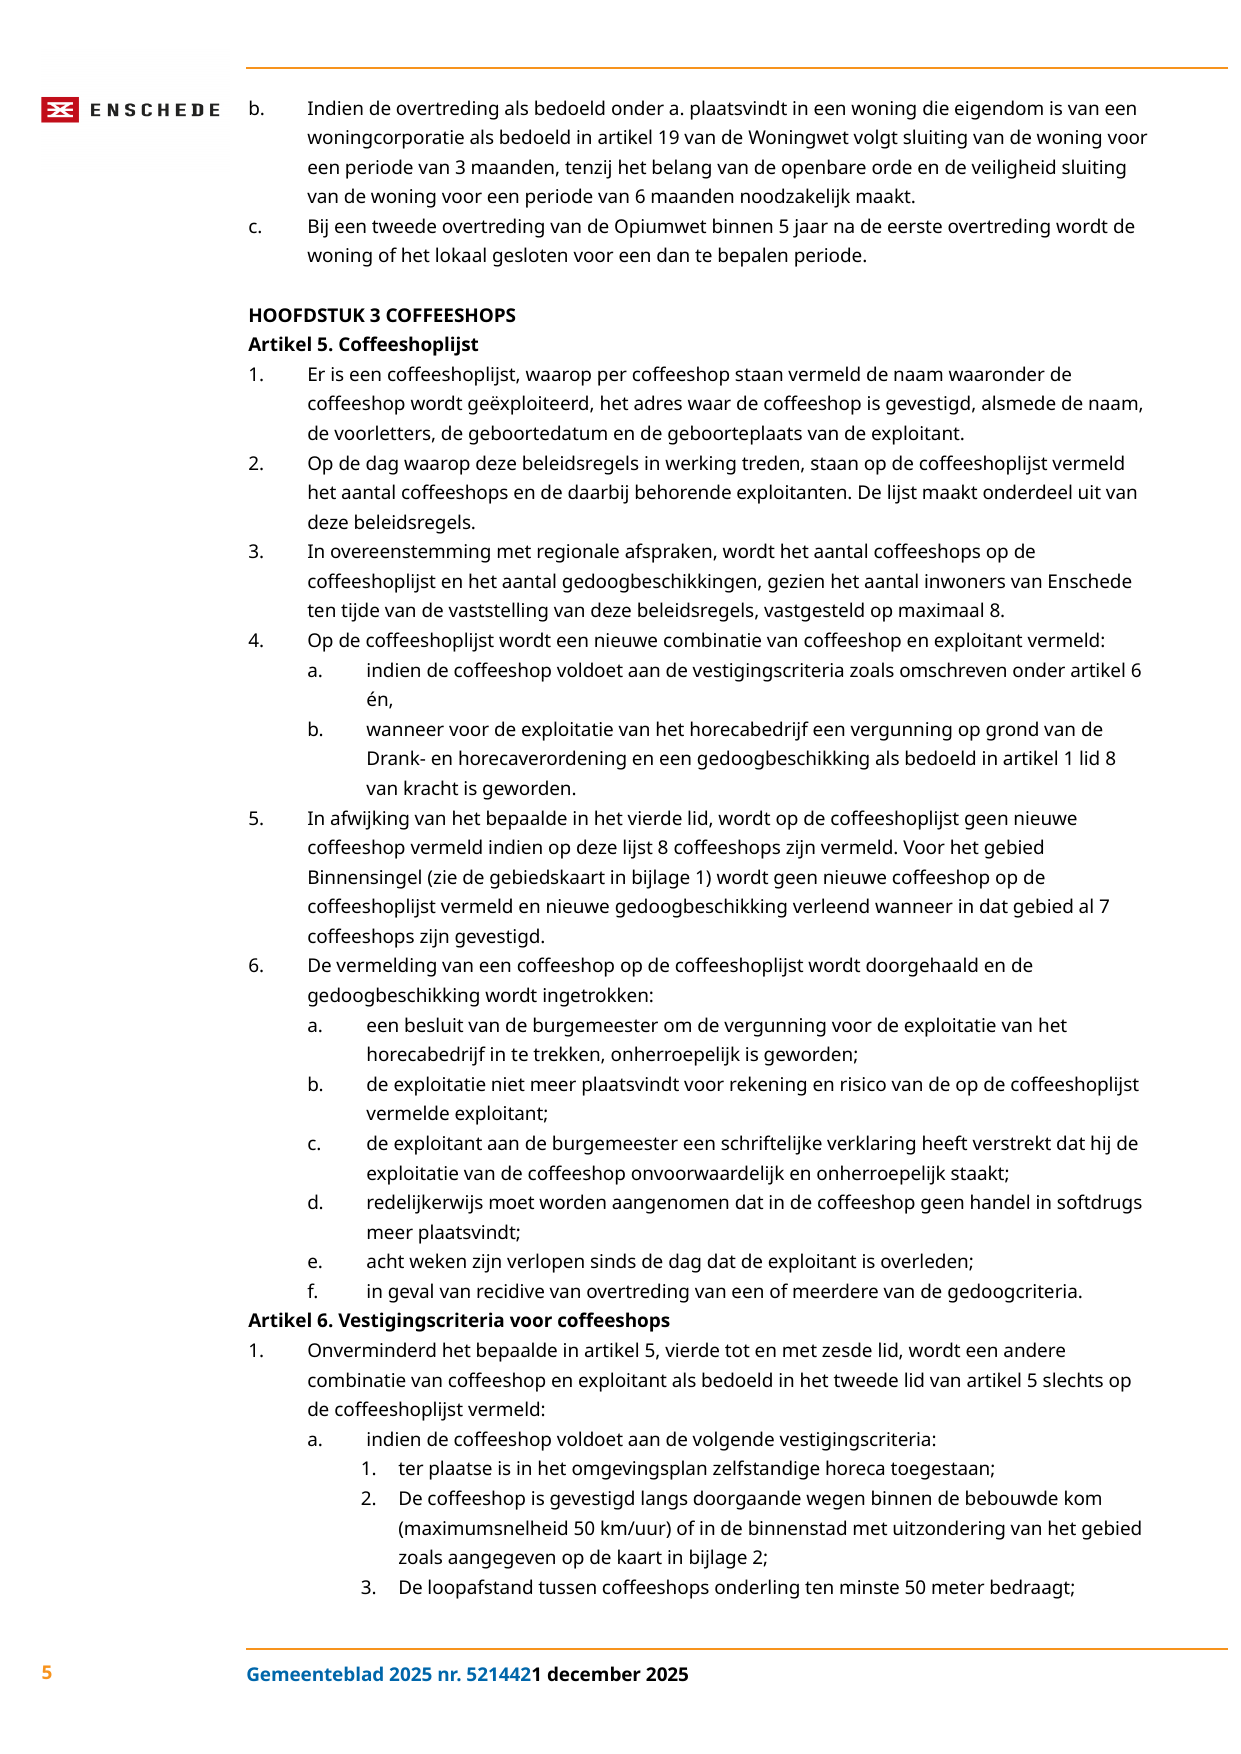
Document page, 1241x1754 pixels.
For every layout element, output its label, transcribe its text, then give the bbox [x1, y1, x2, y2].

list wanneer voor de exploitatie van het horecabedrijf een vergunning op grond van de Drank- en horecaverordening en een gedoogbeschikking als bedoeld in artikel 1 lid 8 van kracht is geworden. [307, 716, 1152, 801]
list Op de coffeeshoplijst wordt een nieuwe combinatie van coffeeshop en exploitant vermeld: [248, 627, 1152, 653]
list Onverminderd het bepaalde in artikel 5, vierde tot en met zesde lid, wordt een andere combinatie van coffeeshop en exploitant als bedoeld in het tweede lid van artikel 5 slechts op de coffeeshoplijst vermeld: [248, 1337, 1152, 1422]
list de exploitant aan de burgemeester een schriftelijke verklaring heeft verstrekt dat hij de exploitatie van de coffeeshop onvoorwaardelijk en onherroepelijk staakt; [307, 1130, 1152, 1186]
list Er is een coffeeshoplijst, waarop per coffeeshop staan vermeld de naam waaronder de coffeeshop wordt geëxploiteerd, het adres waar de coffeeshop is gevestigd, alsmede de naam, de voorletters, de geboortedatum en de geboorteplaats van de exploitant. [248, 361, 1152, 446]
list ter plaatse is in het omgevingsplan zelfstandige horeca toegestaan; [361, 1456, 1152, 1481]
list indien de coffeeshop voldoet aan de vestigingscriteria zoals omschreven onder artikel 6 én, [307, 657, 1152, 712]
list In overeenstemming met regionale afspraken, wordt het aantal coffeeshops op de coffeeshoplijst en het aantal gedoogbeschikkingen, gezien het aantal inwoners van Enschede ten tijde van de vaststelling van deze beleidsregels, vastgesteld op maximaal 8. [248, 538, 1152, 623]
list de exploitatie niet meer plaatsvindt voor rekening en risico van de op de coffeeshoplijst vermelde exploitant; [307, 1071, 1152, 1126]
list een besluit van de burgemeester om de vergunning voor de exploitatie van het horecabedrijf in te trekken, onherroepelijk is geworden; [307, 1012, 1152, 1067]
list De vermelding van een coffeeshop op de coffeeshoplijst wordt doorgehaald en de gedoogbeschikking wordt ingetrokken: [248, 953, 1152, 1008]
text HOOFDSTUK 3 COFFEESHOPS [248, 302, 1152, 328]
list De loopafstand tussen coffeeshops onderling ten minste 50 meter bedraagt; [361, 1574, 1152, 1600]
list redelijkerwijs moet worden aangenomen dat in de coffeeshop geen handel in softdrugs meer plaatsvindt; [307, 1189, 1152, 1245]
list In afwijking van het bepaalde in het vierde lid, wordt op de coffeeshoplijst geen nieuwe coffeeshop vermeld indien op deze lijst 8 coffeeshops zijn vermeld. Voor het gebied Binnensingel (zie de gebiedskaart in bijlage 1) wordt geen nieuwe coffeeshop op de coffeeshoplijst vermeld en nieuwe gedoogbeschikking verleend wanneer in dat gebied al 7 coffeeshops zijn gevestigd. [248, 805, 1152, 949]
text Artikel 6. Vestigingscriteria voor coffeeshops [248, 1308, 1152, 1333]
list indien de coffeeshop voldoet aan de volgende vestigingscriteria: [307, 1426, 1152, 1452]
list Bij een tweede overtreding van de Opiumwet binnen 5 jaar na de eerste overtreding wordt de woning of het lokaal gesloten voor een dan te bepalen periode. [248, 213, 1152, 268]
list in geval van recidive van overtreding van een of meerdere van de gedoogcriteria. [307, 1278, 1152, 1304]
picture [41, 47, 231, 172]
list acht weken zijn verlopen sinds de dag dat de exploitant is overleden; [307, 1248, 1152, 1274]
list Indien de overtreding als bedoeld onder a. plaatsvindt in een woning die eigendom is van een woningcorporatie als bedoeld in artikel 19 van de Woningwet volgt sluiting van de woning voor een periode van 3 maanden, tenzij het belang van de openbare orde en de veiligheid sluiting van de woning voor een periode van 6 maanden noodzakelijk maakt. [248, 95, 1152, 209]
list De coffeeshop is gevestigd langs doorgaande wegen binnen de bebouwde kom (maximumsnelheid 50 km/uur) of in de binnenstad met uitzondering van het gebied zoals aangegeven op de kaart in bijlage 2; [361, 1485, 1152, 1570]
text Artikel 5. Coffeeshoplijst [248, 331, 1152, 357]
list Op de dag waarop deze beleidsregels in werking treden, staan op de coffeeshoplijst vermeld het aantal coffeeshops en de daarbij behorende exploitanten. De lijst maakt onderdeel uit van deze beleidsregels. [248, 450, 1152, 535]
